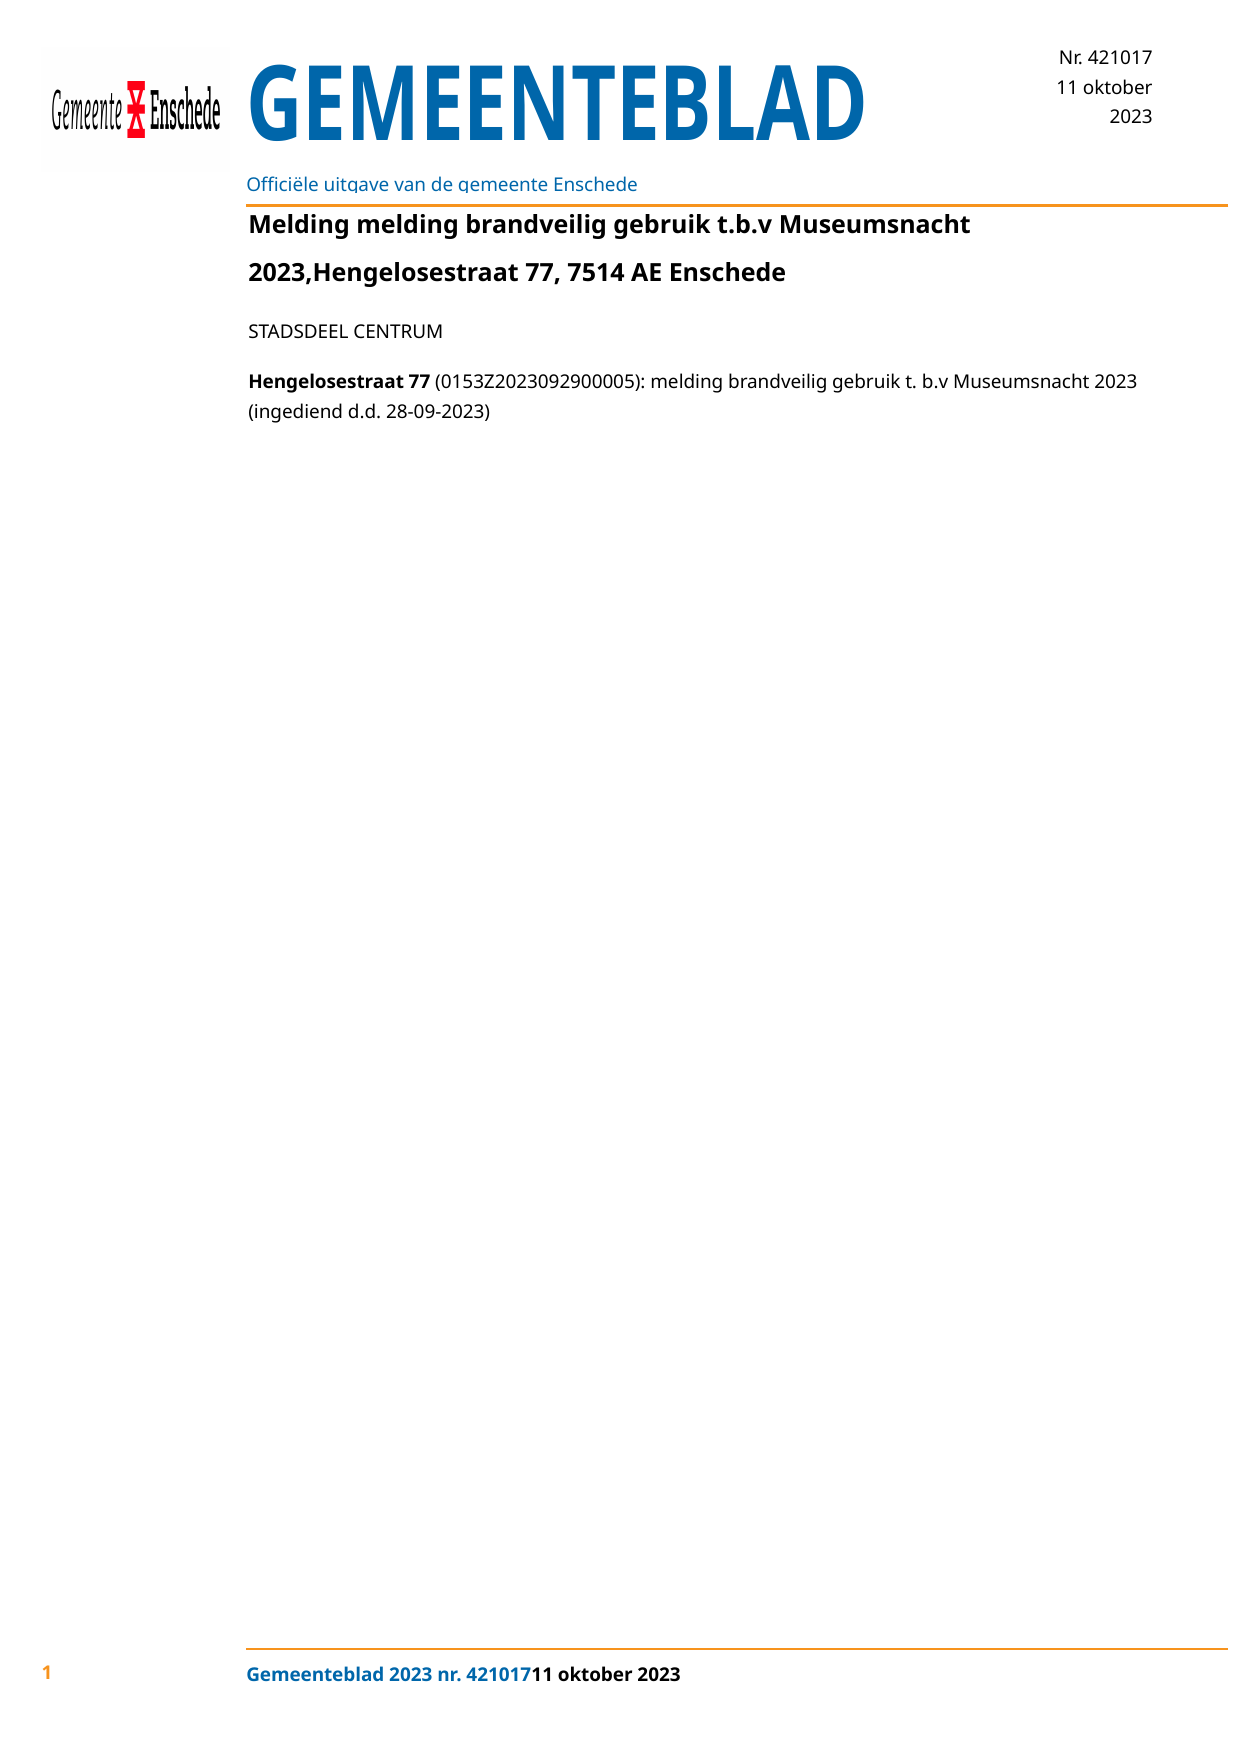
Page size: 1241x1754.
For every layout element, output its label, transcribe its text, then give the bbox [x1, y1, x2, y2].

text Hengelosestraat 77 (0153Z2023092900005): melding brandveilig gebruik t. b.v Museumsnacht 2023 (ingediend d.d. 28-09-2023) [248, 368, 1152, 424]
text Melding melding brandveilig gebruik t.b.v Museumsnacht 2023,Hengelosestraat 77, 7514 AE Enschede [248, 207, 1152, 288]
text STADSDEEL CENTRUM [248, 318, 1152, 344]
picture [41, 47, 231, 172]
